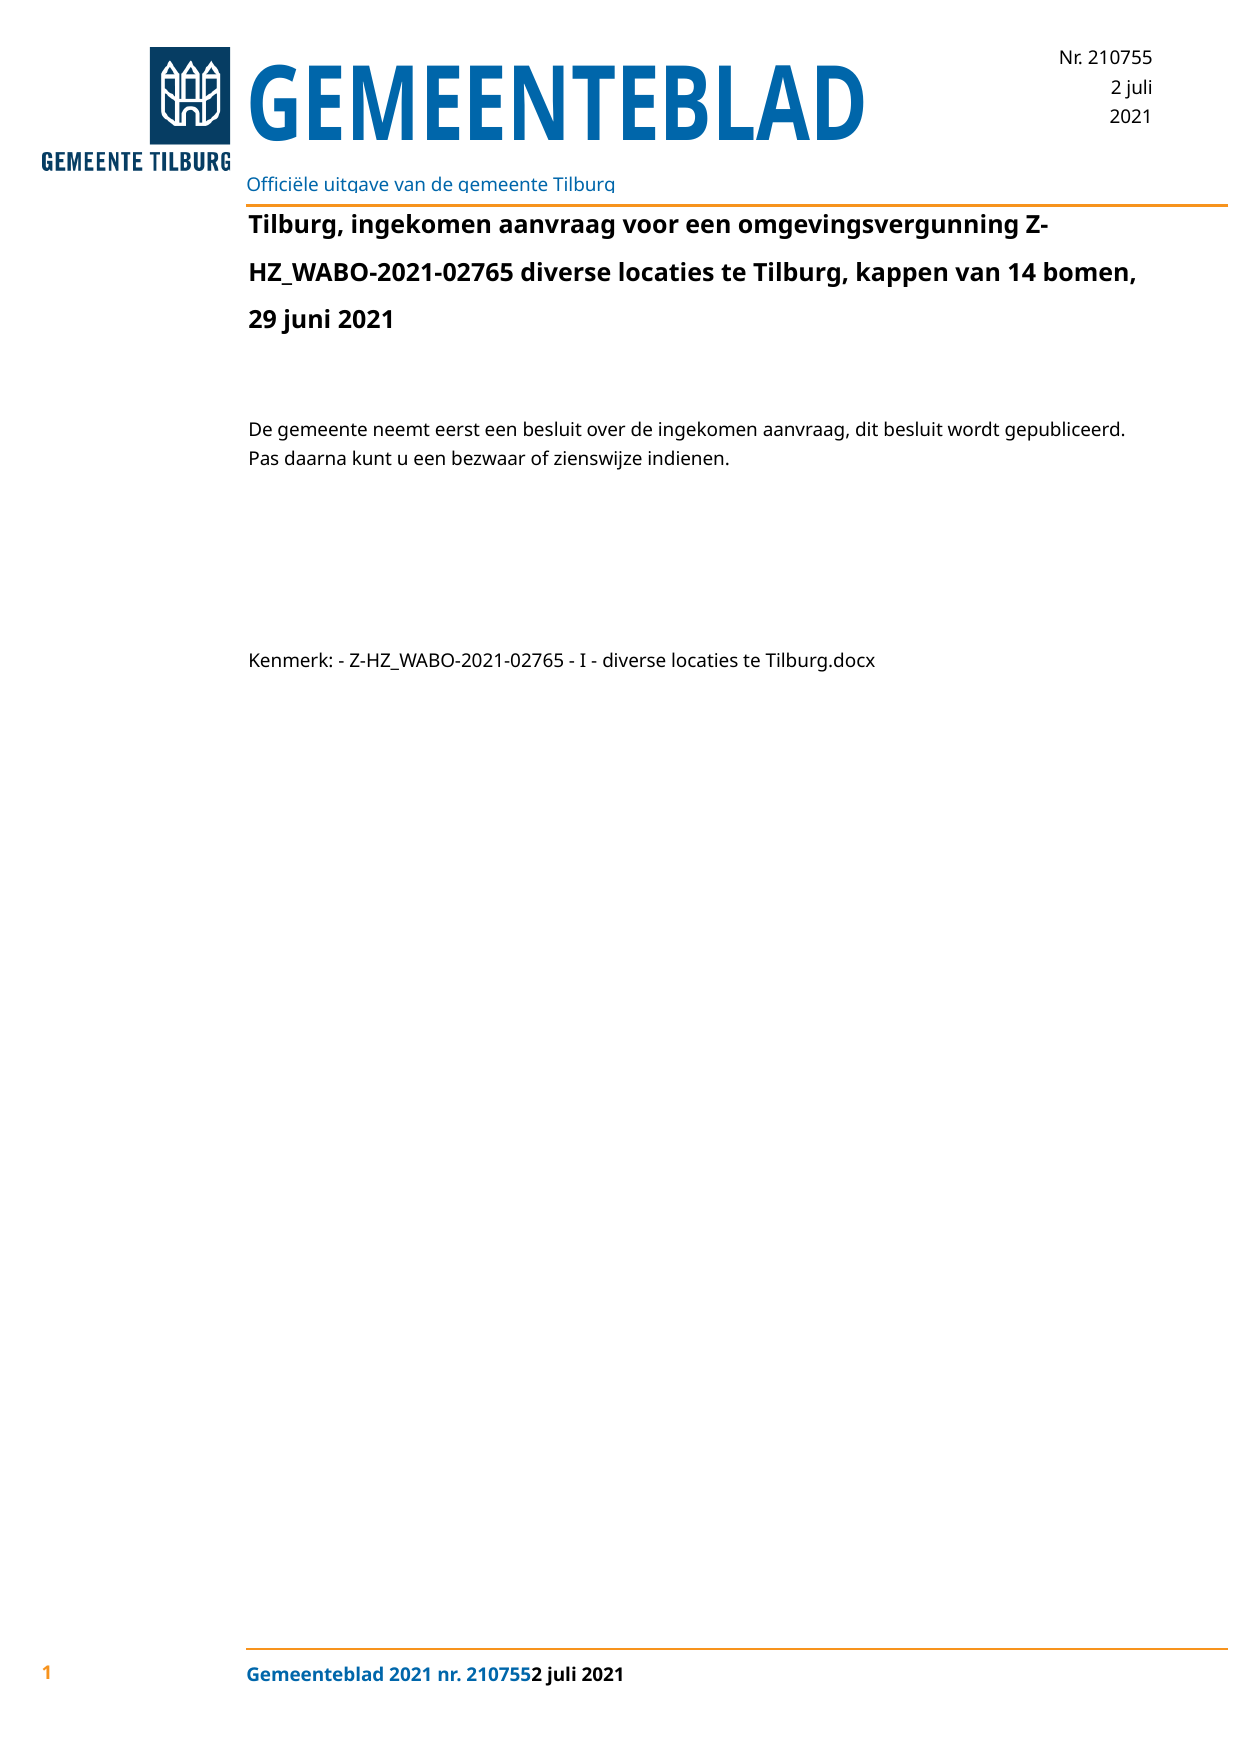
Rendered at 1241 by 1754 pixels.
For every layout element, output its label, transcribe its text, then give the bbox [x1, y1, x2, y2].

text Tilburg, ingekomen aanvraag voor een omgevingsvergunning Z-HZ_WABO-2021-02765 diverse locaties te Tilburg, kappen van 14 bomen, 29 juni 2021 [248, 207, 1152, 336]
text Kenmerk: - Z-HZ_WABO-2021-02765 - I - diverse locaties te Tilburg.docx [248, 647, 1152, 673]
picture [41, 47, 231, 172]
text De gemeente neemt eerst een besluit over de ingekomen aanvraag, dit besluit wordt gepubliceerd. Pas daarna kunt u een bezwaar of zienswijze indienen. [248, 416, 1152, 471]
